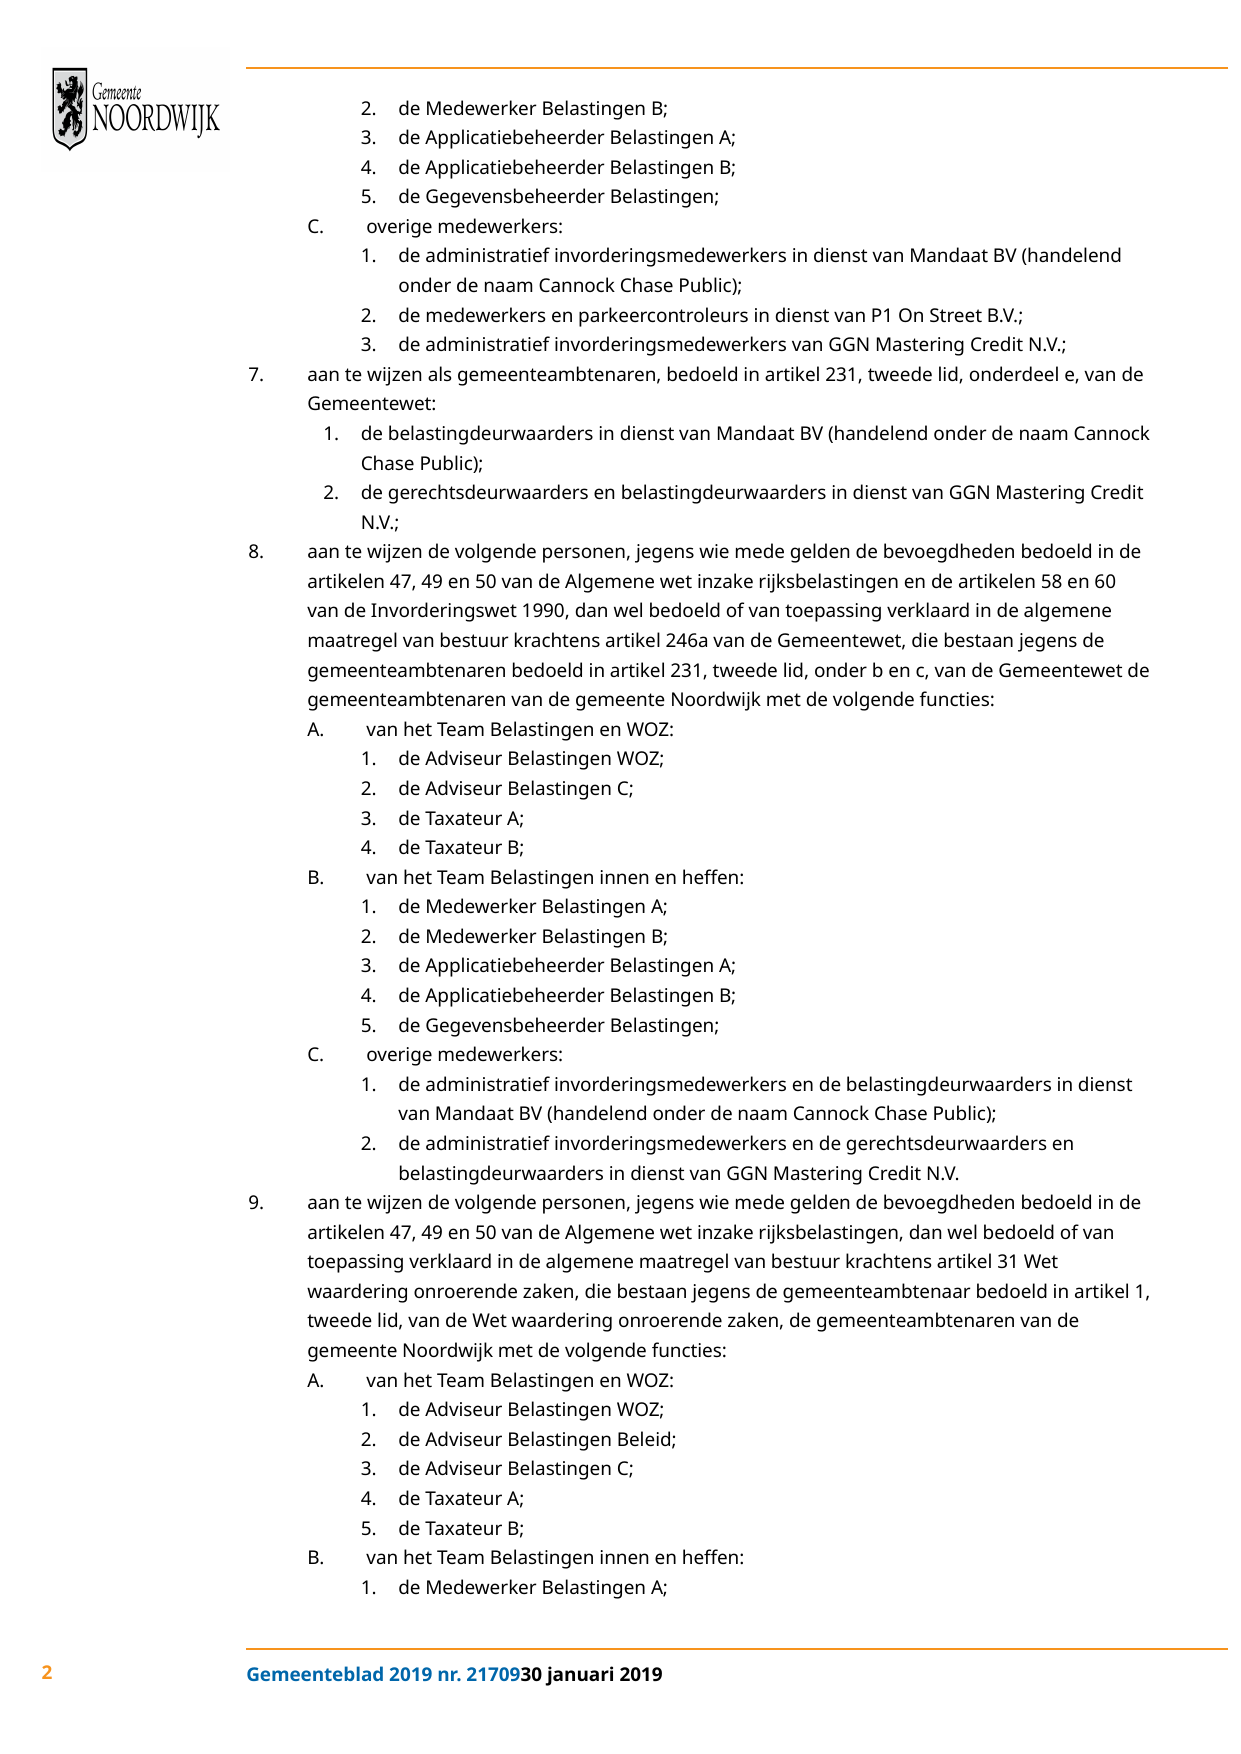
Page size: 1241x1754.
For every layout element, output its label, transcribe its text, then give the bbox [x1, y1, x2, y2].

list de administratief invorderingsmedewerkers en de belastingdeurwaarders in dienst van Mandaat BV (handelend onder de naam Cannock Chase Public); [361, 1071, 1152, 1126]
list de Applicatiebeheerder Belastingen A; [361, 953, 1152, 978]
list de belastingdeurwaarders in dienst van Mandaat BV (handelend onder de naam Cannock Chase Public); [323, 420, 1152, 476]
list aan te wijzen als gemeenteambtenaren, bedoeld in artikel 231, tweede lid, onderdeel e, van de Gemeentewet: [248, 361, 1152, 416]
list overige medewerkers: [307, 213, 1152, 239]
list de Applicatiebeheerder Belastingen A; [361, 124, 1152, 150]
list de Applicatiebeheerder Belastingen B; [361, 982, 1152, 1008]
list aan te wijzen de volgende personen, jegens wie mede gelden de bevoegdheden bedoeld in de artikelen 47, 49 en 50 van de Algemene wet inzake rijksbelastingen, dan wel bedoeld of van toepassing verklaard in de algemene maatregel van bestuur krachtens artikel 31 Wet waardering onroerende zaken, die bestaan jegens de gemeenteambtenaar bedoeld in artikel 1, tweede lid, van de Wet waardering onroerende zaken, de gemeenteambtenaren van de gemeente Noordwijk met de volgende functies: [248, 1189, 1152, 1363]
list de Taxateur B; [361, 1515, 1152, 1541]
list de Adviseur Belastingen WOZ; [361, 1396, 1152, 1422]
list de gerechtsdeurwaarders en belastingdeurwaarders in dienst van GGN Mastering Credit N.V.; [323, 479, 1152, 535]
list overige medewerkers: [307, 1041, 1152, 1067]
list de Medewerker Belastingen B; [361, 95, 1152, 121]
list de Medewerker Belastingen A; [361, 1574, 1152, 1600]
list de Adviseur Belastingen WOZ; [361, 746, 1152, 771]
list de administratief invorderingsmedewerkers in dienst van Mandaat BV (handelend onder de naam Cannock Chase Public); [361, 243, 1152, 298]
list aan te wijzen de volgende personen, jegens wie mede gelden de bevoegdheden bedoeld in de artikelen 47, 49 en 50 van de Algemene wet inzake rijksbelastingen en de artikelen 58 en 60 van de Invorderingswet 1990, dan wel bedoeld of van toepassing verklaard in de algemene maatregel van bestuur krachtens artikel 246a van de Gemeentewet, die bestaan jegens de gemeenteambtenaren bedoeld in artikel 231, tweede lid, onder b en c, van de Gemeentewet de gemeenteambtenaren van de gemeente Noordwijk met de volgende functies: [248, 538, 1152, 712]
list de Taxateur A; [361, 1485, 1152, 1511]
list de Adviseur Belastingen Beleid; [361, 1426, 1152, 1452]
list de administratief invorderingsmedewerkers van GGN Mastering Credit N.V.; [361, 331, 1152, 357]
list de administratief invorderingsmedewerkers en de gerechtsdeurwaarders en belastingdeurwaarders in dienst van GGN Mastering Credit N.V. [361, 1130, 1152, 1186]
list de Adviseur Belastingen C; [361, 1456, 1152, 1481]
list de Applicatiebeheerder Belastingen B; [361, 154, 1152, 180]
list van het Team Belastingen en WOZ: [307, 1367, 1152, 1393]
list van het Team Belastingen en WOZ: [307, 716, 1152, 742]
list de Taxateur A; [361, 805, 1152, 831]
list van het Team Belastingen innen en heffen: [307, 864, 1152, 890]
list de Taxateur B; [361, 834, 1152, 860]
picture [41, 47, 231, 172]
list de medewerkers en parkeercontroleurs in dienst van P1 On Street B.V.; [361, 302, 1152, 328]
list de Medewerker Belastingen A; [361, 893, 1152, 919]
list de Gegevensbeheerder Belastingen; [361, 1012, 1152, 1038]
list de Gegevensbeheerder Belastingen; [361, 183, 1152, 209]
list de Adviseur Belastingen C; [361, 775, 1152, 801]
list van het Team Belastingen innen en heffen: [307, 1544, 1152, 1570]
list de Medewerker Belastingen B; [361, 923, 1152, 949]
